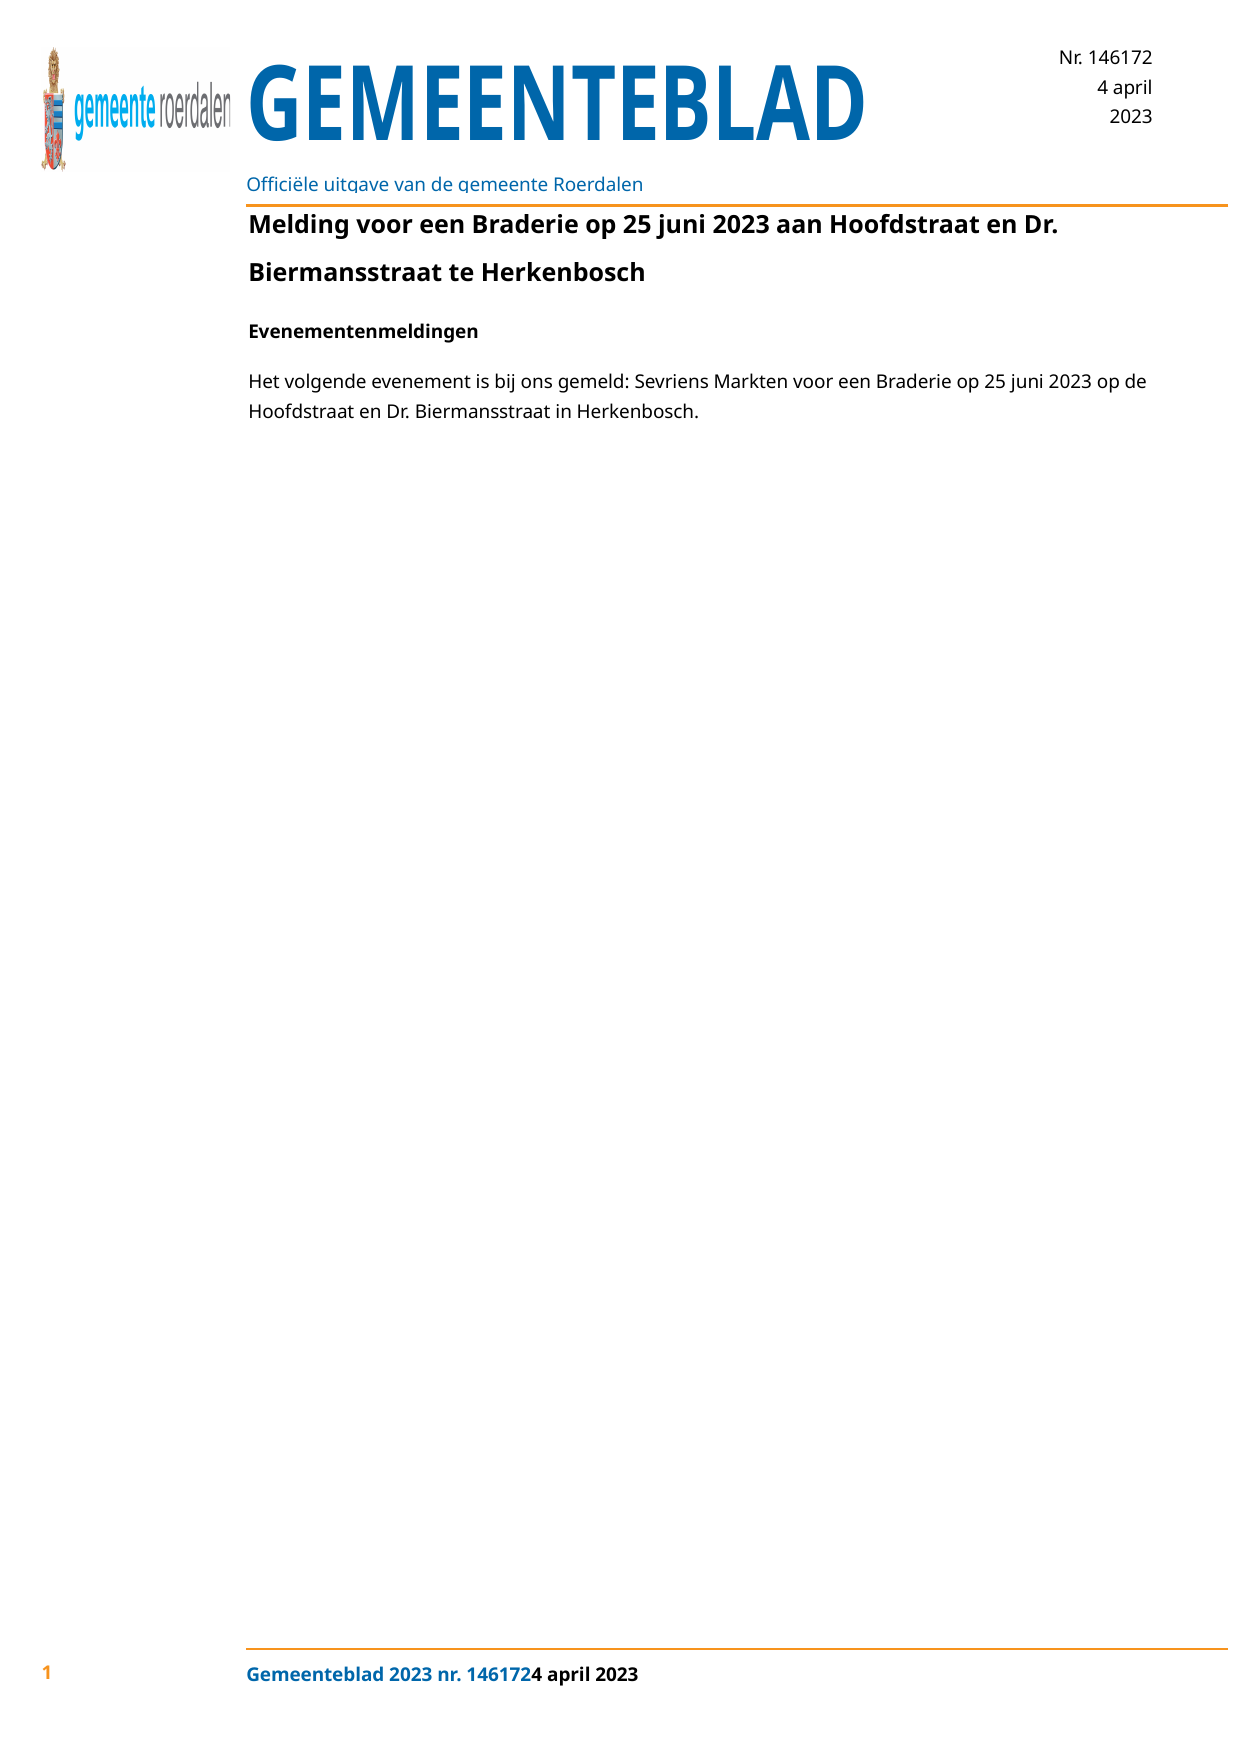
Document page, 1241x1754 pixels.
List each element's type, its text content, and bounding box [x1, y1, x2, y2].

text Het volgende evenement is bij ons gemeld: Sevriens Markten voor een Braderie op 25 juni 2023 op de Hoofdstraat en Dr. Biermansstraat in Herkenbosch. [248, 368, 1152, 424]
text Evenementenmeldingen [248, 318, 1152, 344]
text Melding voor een Braderie op 25 juni 2023 aan Hoofdstraat en Dr. Biermansstraat te Herkenbosch [248, 207, 1152, 288]
picture [41, 47, 231, 172]
